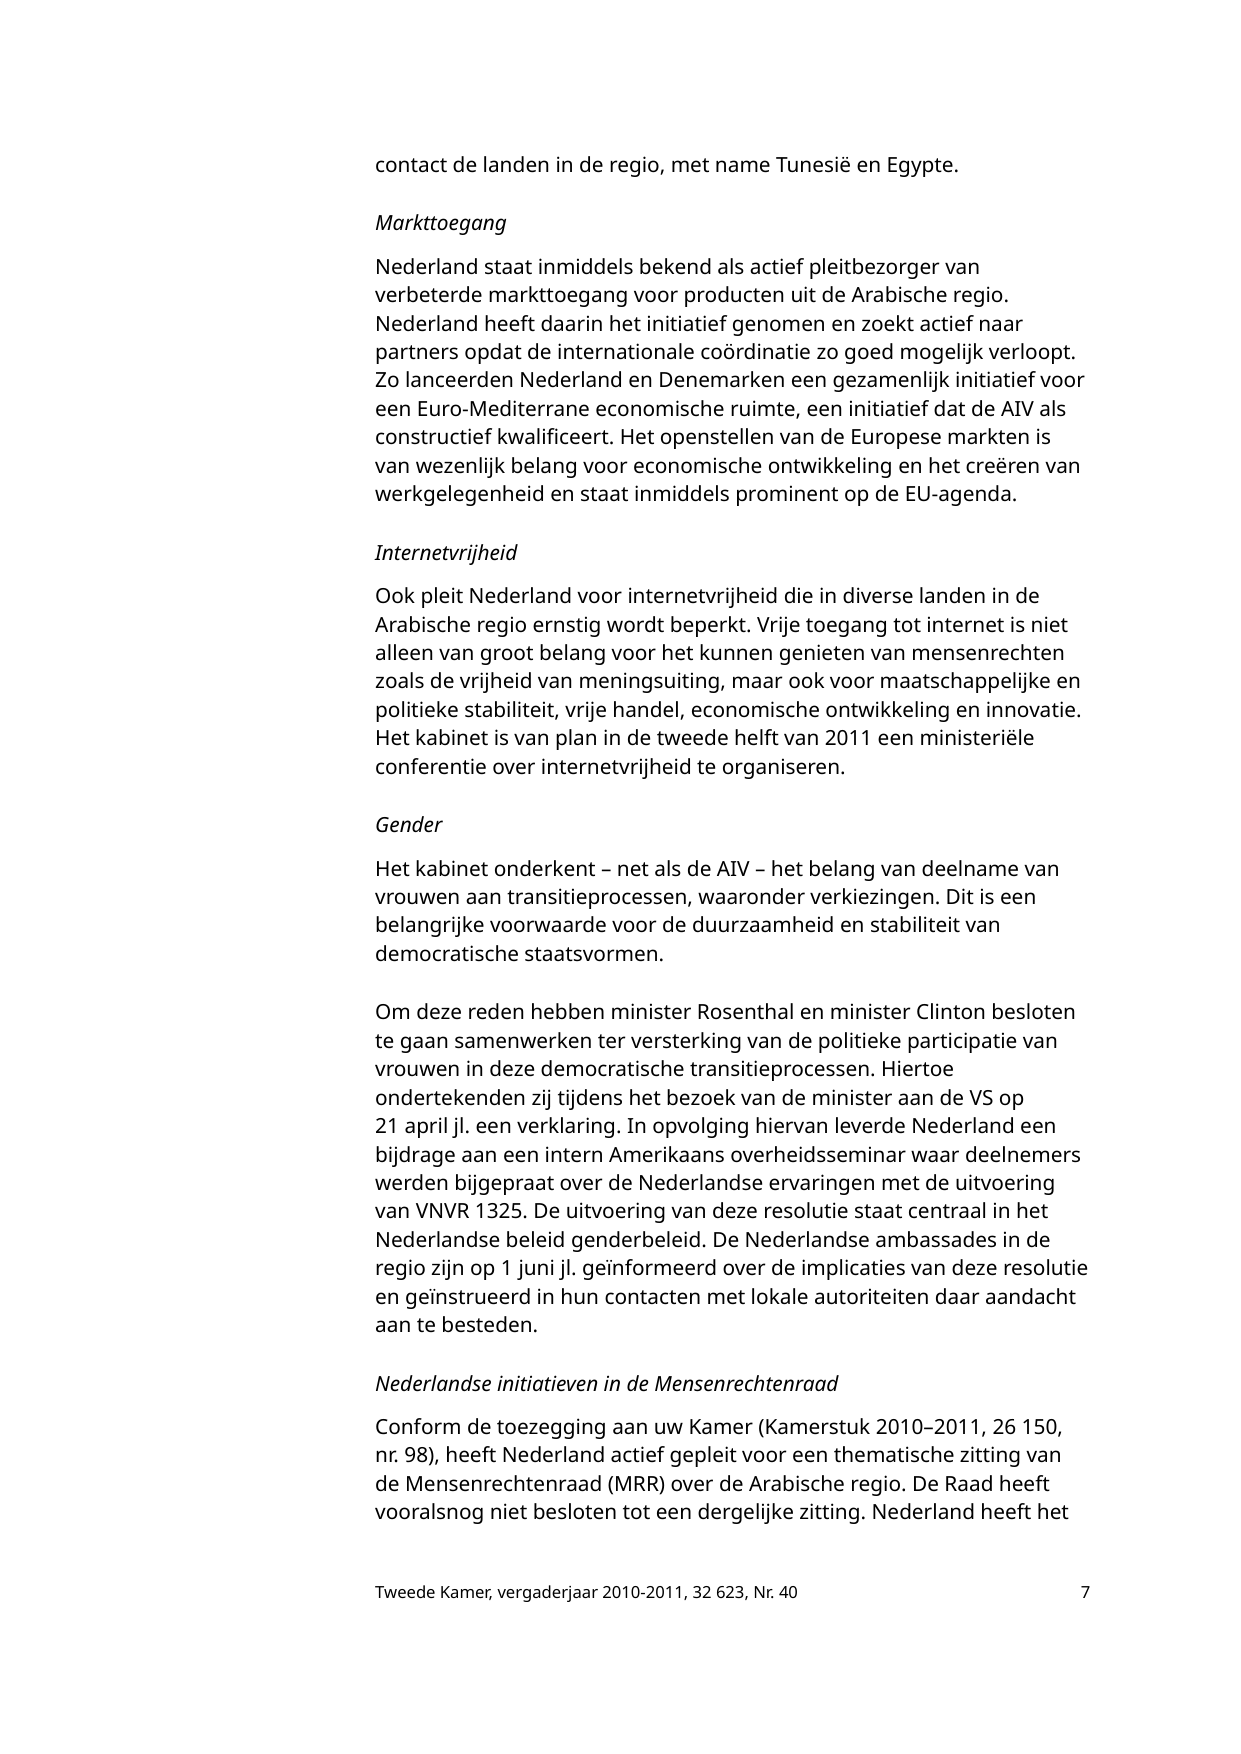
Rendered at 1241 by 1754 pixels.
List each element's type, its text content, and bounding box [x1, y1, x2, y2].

text contact de landen in de regio, met name Tunesië en Egypte. [375, 150, 1090, 178]
text Nederlandse initiatieven in de Mensenrechtenraad [375, 1369, 1090, 1397]
text Nederland staat inmiddels bekend als actief pleitbezorger van verbeterde markttoegang voor producten uit de Arabische regio. Nederland heeft daarin het initiatief genomen en zoekt actief naar partners opdat de internationale coördinatie zo goed mogelijk verloopt. Zo lanceerden Nederland en Denemarken een gezamenlijk initiatief voor een Euro-Mediterrane economische ruimte, een initiatief dat de AIV als constructief kwalificeert. Het openstellen van de Europese markten is van wezenlijk belang voor economische ontwikkeling en het creëren van werkgelegenheid en staat inmiddels prominent op de EU-agenda. [375, 252, 1090, 508]
text Ook pleit Nederland voor internetvrijheid die in diverse landen in de Arabische regio ernstig wordt beperkt. Vrije toegang tot internet is niet alleen van groot belang voor het kunnen genieten van mensenrechten zoals de vrijheid van meningsuiting, maar ook voor maatschappelijke en politieke stabiliteit, vrije handel, economische ontwikkeling en innovatie. Het kabinet is van plan in de tweede helft van 2011 een ministeriële conferentie over internetvrijheid te organiseren. [375, 581, 1090, 780]
text Gender [375, 810, 1090, 839]
text Om deze reden hebben minister Rosenthal en minister Clinton besloten te gaan samenwerken ter versterking van de politieke participatie van vrouwen in deze democratische transitieprocessen. Hiertoe ondertekenden zij tijdens het bezoek van de minister aan de VS op 21 april jl. een verklaring. In opvolging hiervan leverde Nederland een bijdrage aan een intern Amerikaans overheidsseminar waar deelnemers werden bijgepraat over de Nederlandse ervaringen met de uitvoering van VNVR 1325. De uitvoering van deze resolutie staat centraal in het Nederlandse beleid genderbeleid. De Nederlandse ambassades in de regio zijn op 1 juni jl. geïnformeerd over de implicaties van deze resolutie en geïnstrueerd in hun contacten met lokale autoriteiten daar aandacht aan te besteden. [375, 997, 1090, 1339]
text Markttoegang [375, 208, 1090, 237]
text Het kabinet onderkent – net als de AIV – het belang van deelname van vrouwen aan transitieprocessen, waaronder verkiezingen. Dit is een belangrijke voorwaarde voor de duurzaamheid en stabiliteit van democratische staatsvormen. [375, 854, 1090, 967]
text Conform de toezegging aan uw Kamer (Kamerstuk 2010–2011, 26 150, nr. 98), heeft Nederland actief gepleit voor een thematische zitting van de Mensenrechtenraad (MRR) over de Arabische regio. De Raad heeft vooralsnog niet besloten tot een dergelijke zitting. Nederland heeft het [375, 1412, 1090, 1526]
text Internetvrijheid [375, 538, 1090, 566]
